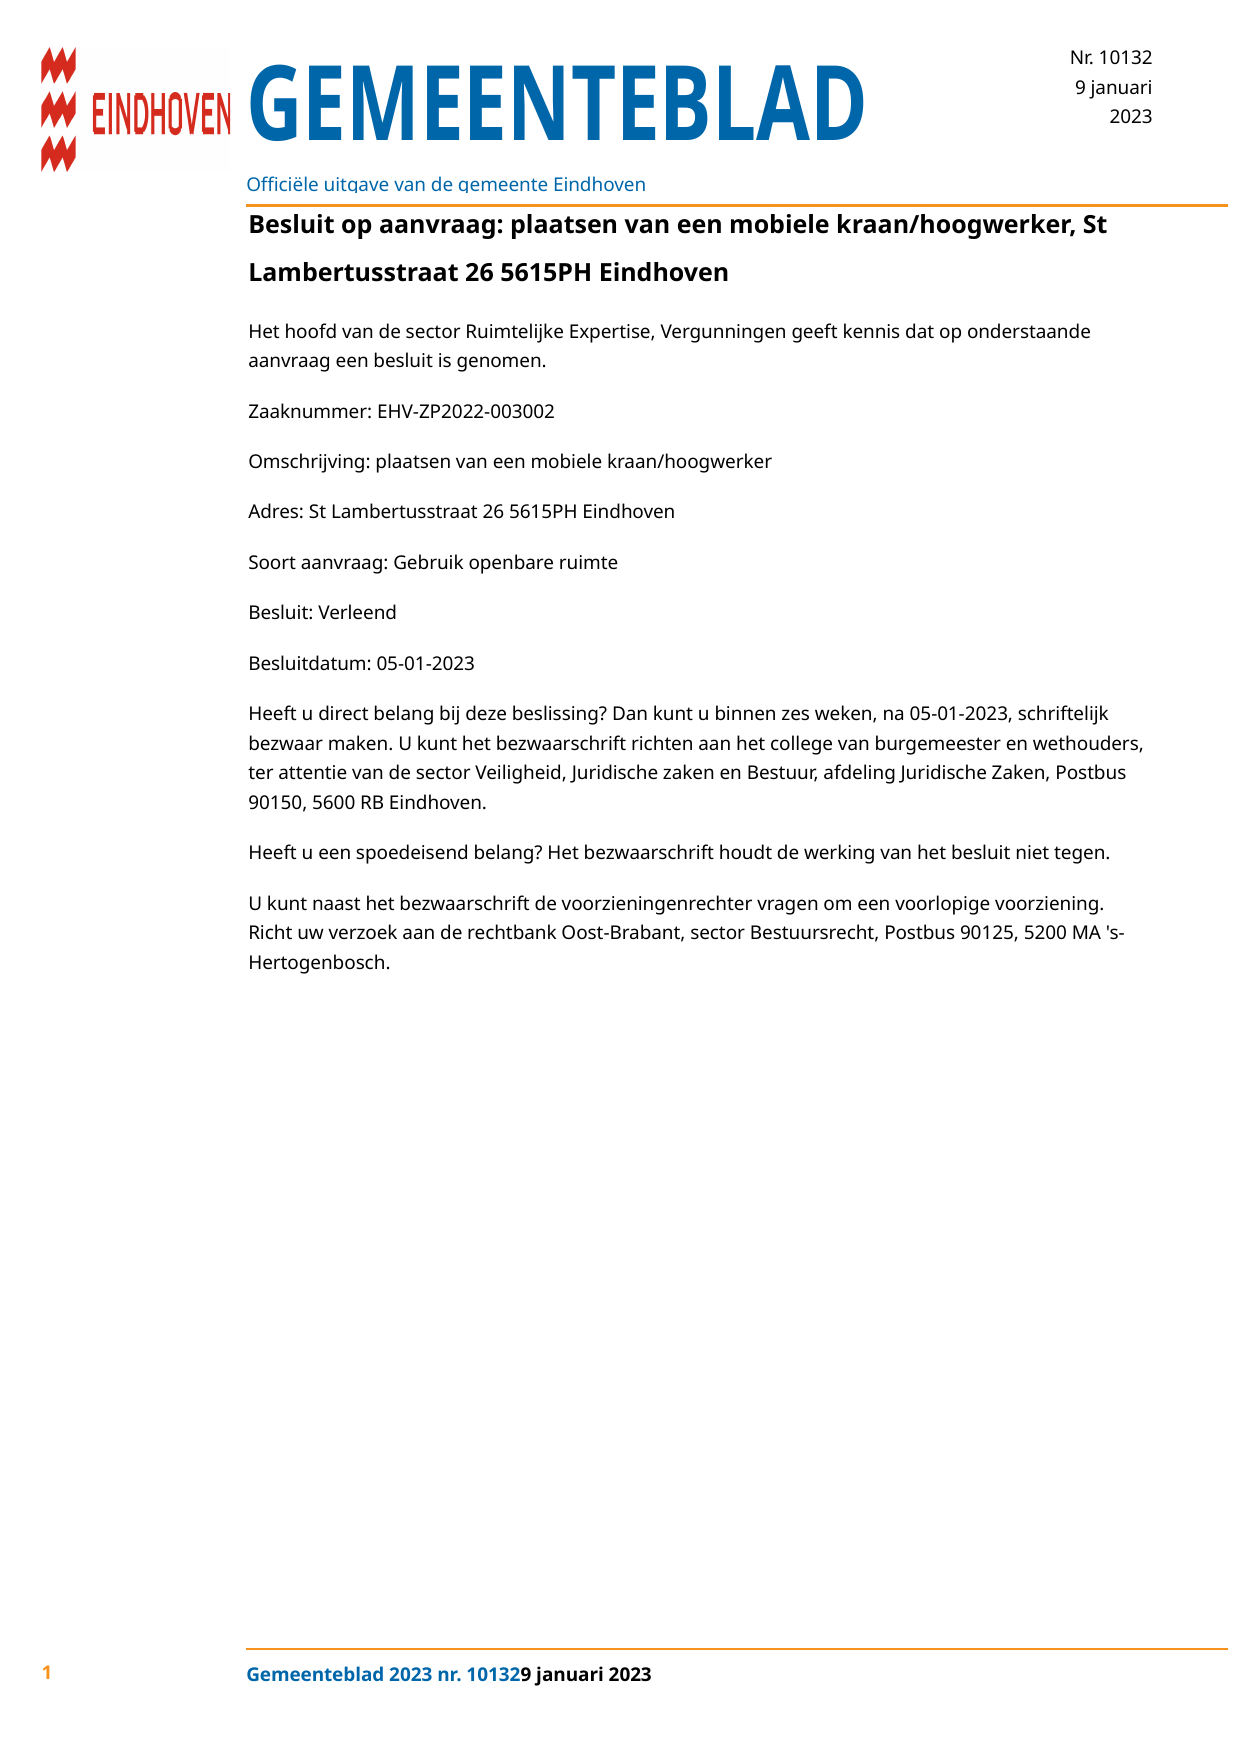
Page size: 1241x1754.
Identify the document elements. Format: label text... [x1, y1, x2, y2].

text Besluitdatum: 05-01-2023 [248, 650, 1152, 676]
text Besluit op aanvraag: plaatsen van een mobiele kraan/hoogwerker, St Lambertusstraat 26 5615PH Eindhoven [248, 207, 1152, 288]
text Omschrijving: plaatsen van een mobiele kraan/hoogwerker [248, 448, 1152, 474]
text U kunt naast het bezwaarschrift de voorzieningenrechter vragen om een voorlopige voorziening. Richt uw verzoek aan de rechtbank Oost-Brabant, sector Bestuursrecht, Postbus 90125, 5200 MA 's-Hertogenbosch. [248, 890, 1152, 975]
text Heeft u een spoedeisend belang? Het bezwaarschrift houdt de werking van het besluit niet tegen. [248, 839, 1152, 865]
text Adres: St Lambertusstraat 26 5615PH Eindhoven [248, 499, 1152, 524]
picture [41, 47, 231, 172]
text Zaaknummer: EHV-ZP2022-003002 [248, 398, 1152, 424]
text Besluit: Verleend [248, 599, 1152, 625]
text Heeft u direct belang bij deze beslissing? Dan kunt u binnen zes weken, na 05-01-2023, schriftelijk bezwaar maken. U kunt het bezwaarschrift richten aan het college van burgemeester en wethouders, ter attentie van de sector Veiligheid, Juridische zaken en Bestuur, afdeling Juridische Zaken, Postbus 90150, 5600 RB Eindhoven. [248, 700, 1152, 815]
text Soort aanvraag: Gebruik openbare ruimte [248, 549, 1152, 575]
text Het hoofd van de sector Ruimtelijke Expertise, Vergunningen geeft kennis dat op onderstaande aanvraag een besluit is genomen. [248, 318, 1152, 373]
